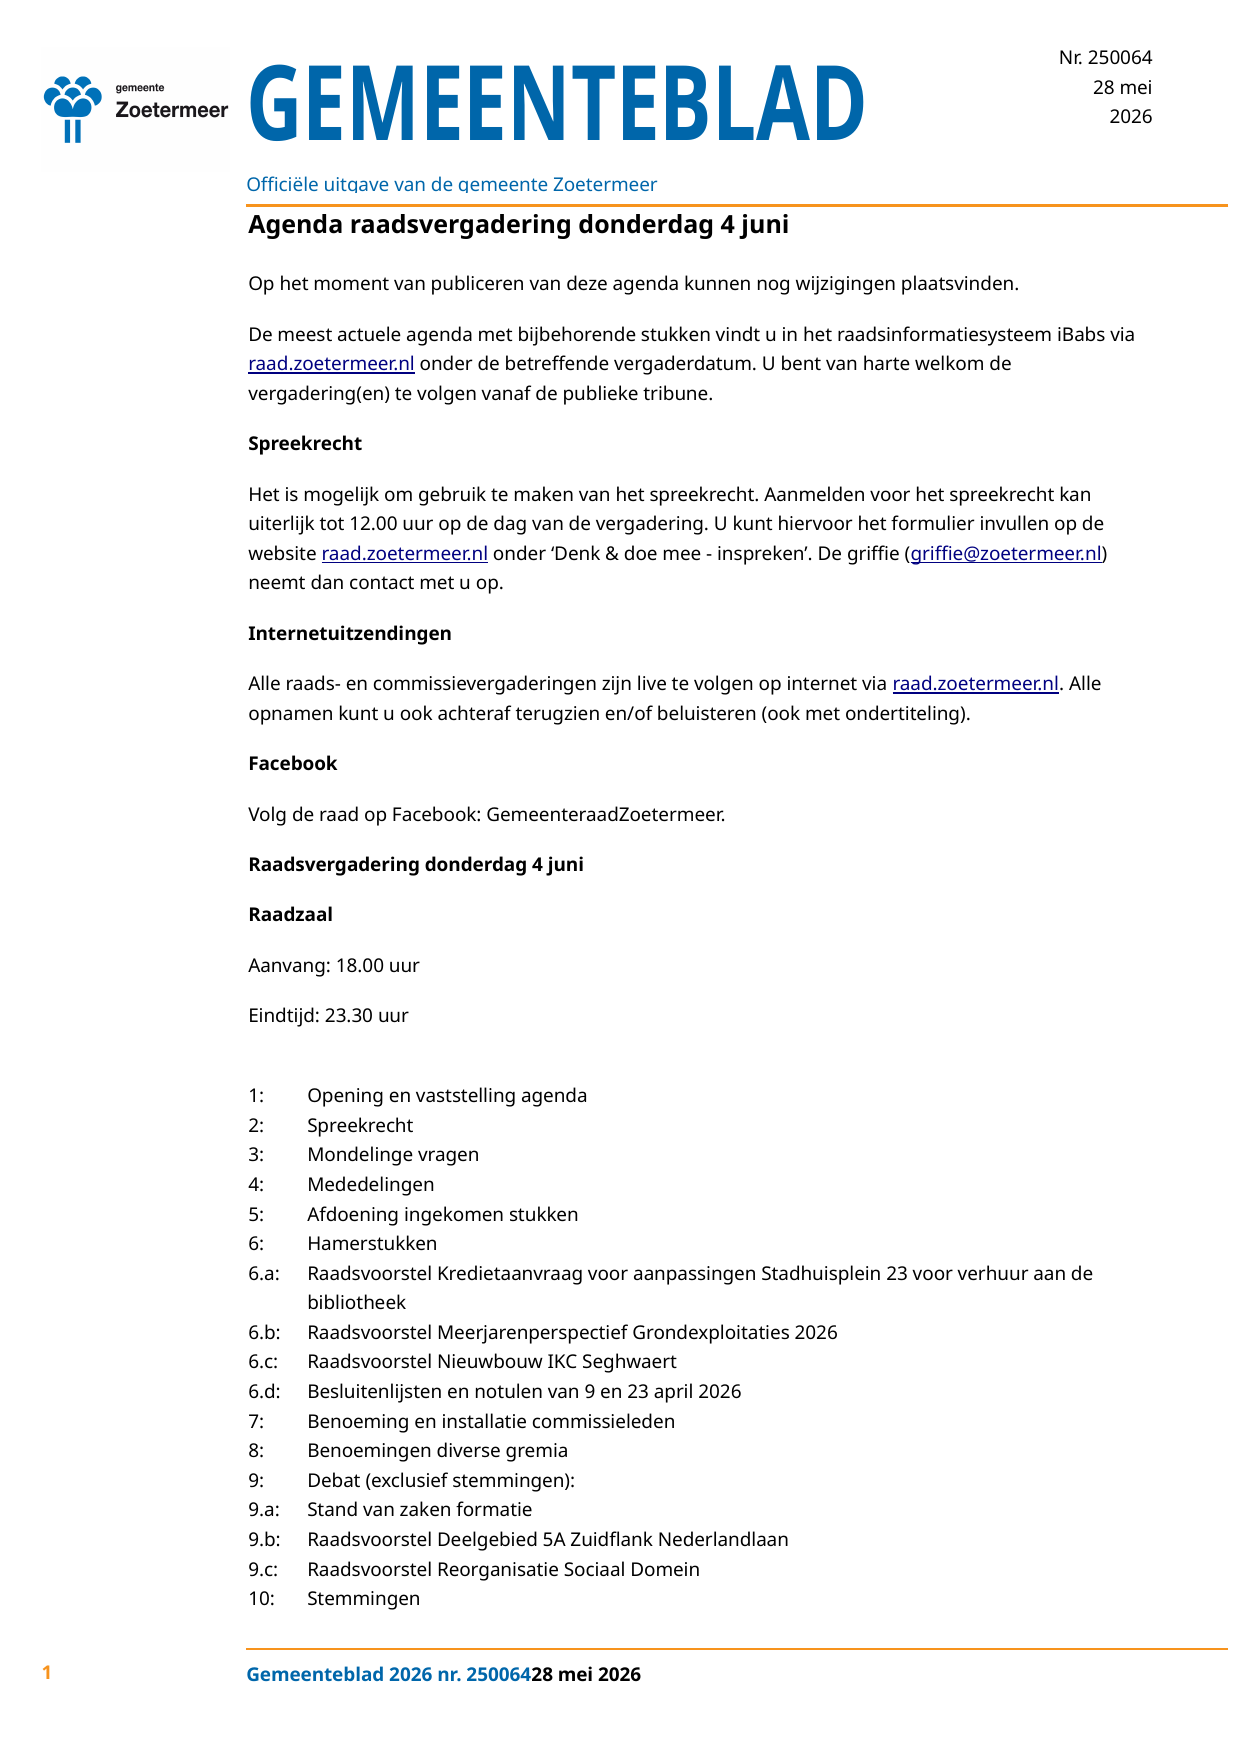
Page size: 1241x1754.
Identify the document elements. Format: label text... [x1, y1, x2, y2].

text Het is mogelijk om gebruik te maken van het spreekrecht. Aanmelden voor het spreekrecht kan uiterlijk tot 12.00 uur op de dag van de vergadering. U kunt hiervoor het formulier invullen op de website raad.zoetermeer.nl onder ‘Denk & doe mee - inspreken’. De griffie (griffie@zoetermeer.nl) neemt dan contact met u op. [248, 481, 1152, 595]
list Raadsvoorstel Meerjarenperspectief Grondexploitaties 2026 [248, 1319, 1152, 1345]
list Hamerstukken [248, 1230, 1152, 1256]
text Alle raads- en commissievergaderingen zijn live te volgen op internet via raad.zoetermeer.nl. Alle opnamen kunt u ook achteraf terugzien en/of beluisteren (ook met ondertiteling). [248, 670, 1152, 726]
text De meest actuele agenda met bijbehorende stukken vindt u in het raadsinformatiesysteem iBabs via raad.zoetermeer.nl onder de betreffende vergaderdatum. U bent van harte welkom de vergadering(en) te volgen vanaf de publieke tribune. [248, 321, 1152, 406]
list Mededelingen [248, 1171, 1152, 1197]
list Benoeming en installatie commissieleden [248, 1408, 1152, 1433]
list Debat (exclusief stemmingen): [248, 1467, 1152, 1493]
text Raadzaal [248, 902, 1152, 927]
list Mondelinge vragen [248, 1142, 1152, 1167]
text Internetuitzendingen [248, 620, 1152, 646]
list Raadsvoorstel Reorganisatie Sociaal Domein [248, 1556, 1152, 1581]
list Stand van zaken formatie [248, 1497, 1152, 1522]
text Aanvang: 18.00 uur [248, 952, 1152, 978]
list Besluitenlijsten en notulen van 9 en 23 april 2026 [248, 1378, 1152, 1404]
picture [41, 47, 231, 172]
text Spreekrecht [248, 430, 1152, 456]
list Stemmingen [248, 1585, 1152, 1611]
text Eindtijd: 23.30 uur [248, 1002, 1152, 1028]
text Raadsvergadering donderdag 4 juni [248, 851, 1152, 877]
list Spreekrecht [248, 1112, 1152, 1138]
list Afdoening ingekomen stukken [248, 1201, 1152, 1226]
text Volg de raad op Facebook: GemeenteraadZoetermeer. [248, 801, 1152, 826]
list Raadsvoorstel Nieuwbouw IKC Seghwaert [248, 1349, 1152, 1374]
list Opening en vaststelling agenda [248, 1082, 1152, 1108]
list Raadsvoorstel Kredietaanvraag voor aanpassingen Stadhuisplein 23 voor verhuur aan de bibliotheek [248, 1260, 1152, 1315]
list Benoemingen diverse gremia [248, 1437, 1152, 1463]
text Agenda raadsvergadering donderdag 4 juni [248, 207, 1152, 241]
text Facebook [248, 750, 1152, 776]
list Raadsvoorstel Deelgebied 5A Zuidflank Nederlandlaan [248, 1526, 1152, 1552]
text Op het moment van publiceren van deze agenda kunnen nog wijzigingen plaatsvinden. [248, 270, 1152, 296]
